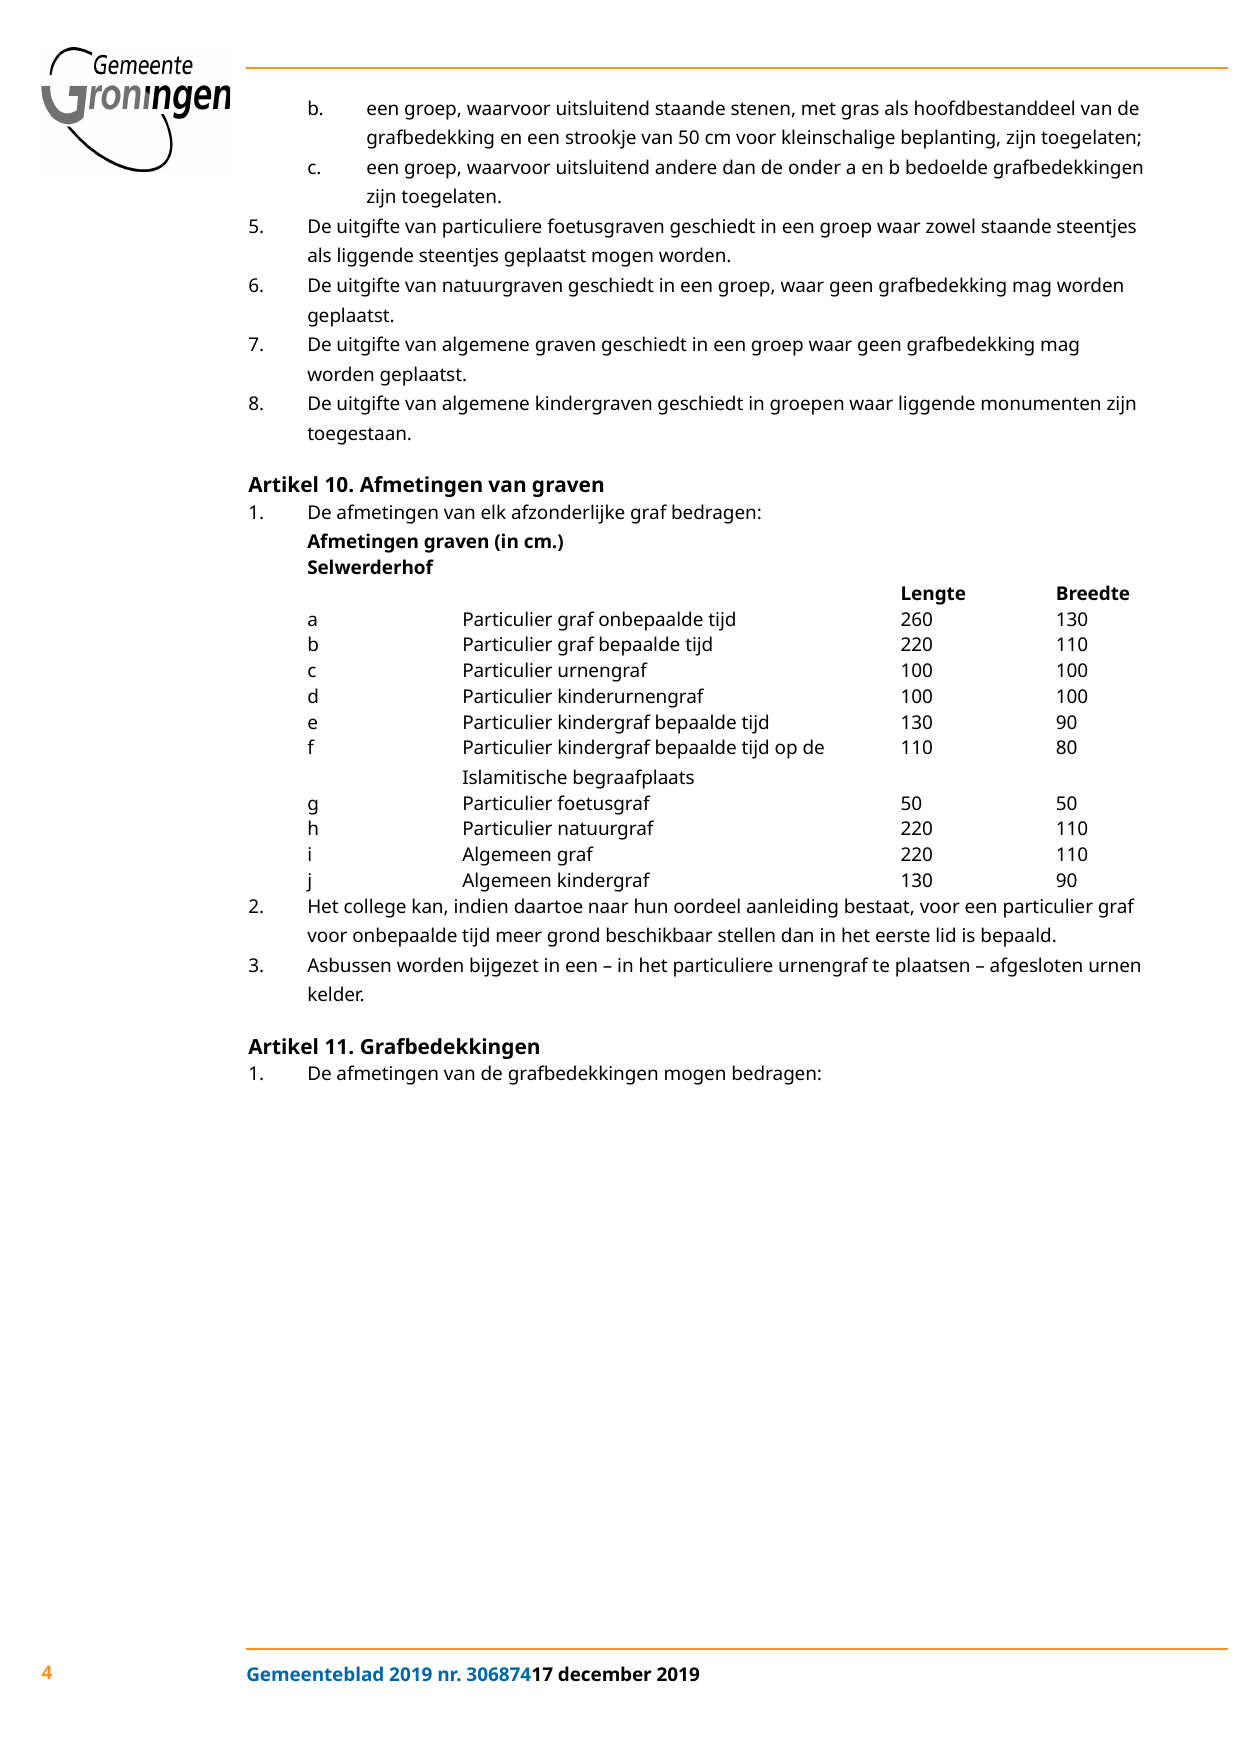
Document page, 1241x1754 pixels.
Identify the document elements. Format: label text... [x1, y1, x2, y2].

table_cell 90 [1056, 867, 1211, 893]
list een groep, waarvoor uitsluitend andere dan de onder a en b bedoelde grafbedekkingen zijn toegelaten. [307, 154, 1152, 209]
table_cell [462, 580, 900, 606]
table_cell 220 [900, 632, 1056, 657]
table_cell 100 [900, 658, 1056, 683]
table_cell Particulier urnengraf [462, 658, 900, 683]
table_cell j [307, 867, 462, 893]
list De uitgifte van natuurgraven geschiedt in een groep, waar geen grafbedekking mag worden geplaatst. [248, 272, 1152, 328]
table_cell Particulier foetusgraf [462, 790, 900, 816]
table_cell 90 [1056, 709, 1211, 734]
table_cell c [307, 658, 462, 683]
table_cell h [307, 816, 462, 841]
table_cell Particulier graf onbepaalde tijd [462, 606, 900, 632]
table_cell 260 [900, 606, 1056, 632]
table_cell Algemeen kindergraf [462, 867, 900, 893]
table_cell 130 [900, 709, 1056, 734]
table_cell f [307, 735, 462, 790]
table_cell 110 [1056, 632, 1211, 657]
table_cell Algemeen graf [462, 841, 900, 867]
table_cell 80 [1056, 735, 1211, 790]
table_cell g [307, 790, 462, 816]
list De uitgifte van algemene kindergraven geschiedt in groepen waar liggende monumenten zijn toegestaan. [248, 391, 1152, 446]
table_header Afmetingen graven (in cm.) [307, 529, 1211, 554]
table_cell 50 [900, 790, 1056, 816]
list De uitgifte van algemene graven geschiedt in een groep waar geen grafbedekking mag worden geplaatst. [248, 331, 1152, 387]
table_cell 50 [1056, 790, 1211, 816]
table_cell Particulier natuurgraf [462, 816, 900, 841]
table_cell Particulier kinderurnengraf [462, 683, 900, 709]
list Het college kan, indien daartoe naar hun oordeel aanleiding bestaat, voor een particulier graf voor onbepaalde tijd meer grond beschikbaar stellen dan in het eerste lid is bepaald. [248, 893, 1152, 948]
table_cell d [307, 683, 462, 709]
list De afmetingen van de grafbedekkingen mogen bedragen: [248, 1061, 1152, 1086]
table_cell a [307, 606, 462, 632]
table_cell 220 [900, 841, 1056, 867]
list De afmetingen van elk afzonderlijke graf bedragen: [248, 499, 1152, 525]
table_cell 220 [900, 816, 1056, 841]
table_cell [307, 580, 462, 606]
table_cell Particulier kindergraf bepaalde tijd [462, 709, 900, 734]
table_cell 110 [1056, 841, 1211, 867]
table_cell 130 [1056, 606, 1211, 632]
list een groep, waarvoor uitsluitend staande stenen, met gras als hoofdbestanddeel van de grafbedekking en een strookje van 50 cm voor kleinschalige beplanting, zijn toegelaten; [307, 95, 1152, 150]
table_cell i [307, 841, 462, 867]
table_cell Breedte [1056, 580, 1211, 606]
list De uitgifte van particuliere foetusgraven geschiedt in een groep waar zowel staande steentjes als liggende steentjes geplaatst mogen worden. [248, 213, 1152, 268]
table_cell 100 [900, 683, 1056, 709]
table_cell 100 [1056, 683, 1211, 709]
table_cell Particulier graf bepaalde tijd [462, 632, 900, 657]
table_cell Particulier kindergraf bepaalde tijd op de Islamitische begraafplaats [462, 735, 900, 790]
table_cell Selwerderhof [307, 555, 1211, 580]
text Artikel 10. Afmetingen van graven [248, 471, 1152, 499]
table_cell 130 [900, 867, 1056, 893]
list Asbussen worden bijgezet in een – in het particuliere urnengraf te plaatsen – afgesloten urnen kelder. [248, 952, 1152, 1007]
table_cell Lengte [900, 580, 1056, 606]
table_cell 110 [900, 735, 1056, 790]
table_cell b [307, 632, 462, 657]
picture [41, 47, 231, 172]
text Artikel 11. Grafbedekkingen [248, 1032, 1152, 1061]
table_cell 100 [1056, 658, 1211, 683]
table_cell 110 [1056, 816, 1211, 841]
table_cell e [307, 709, 462, 734]
